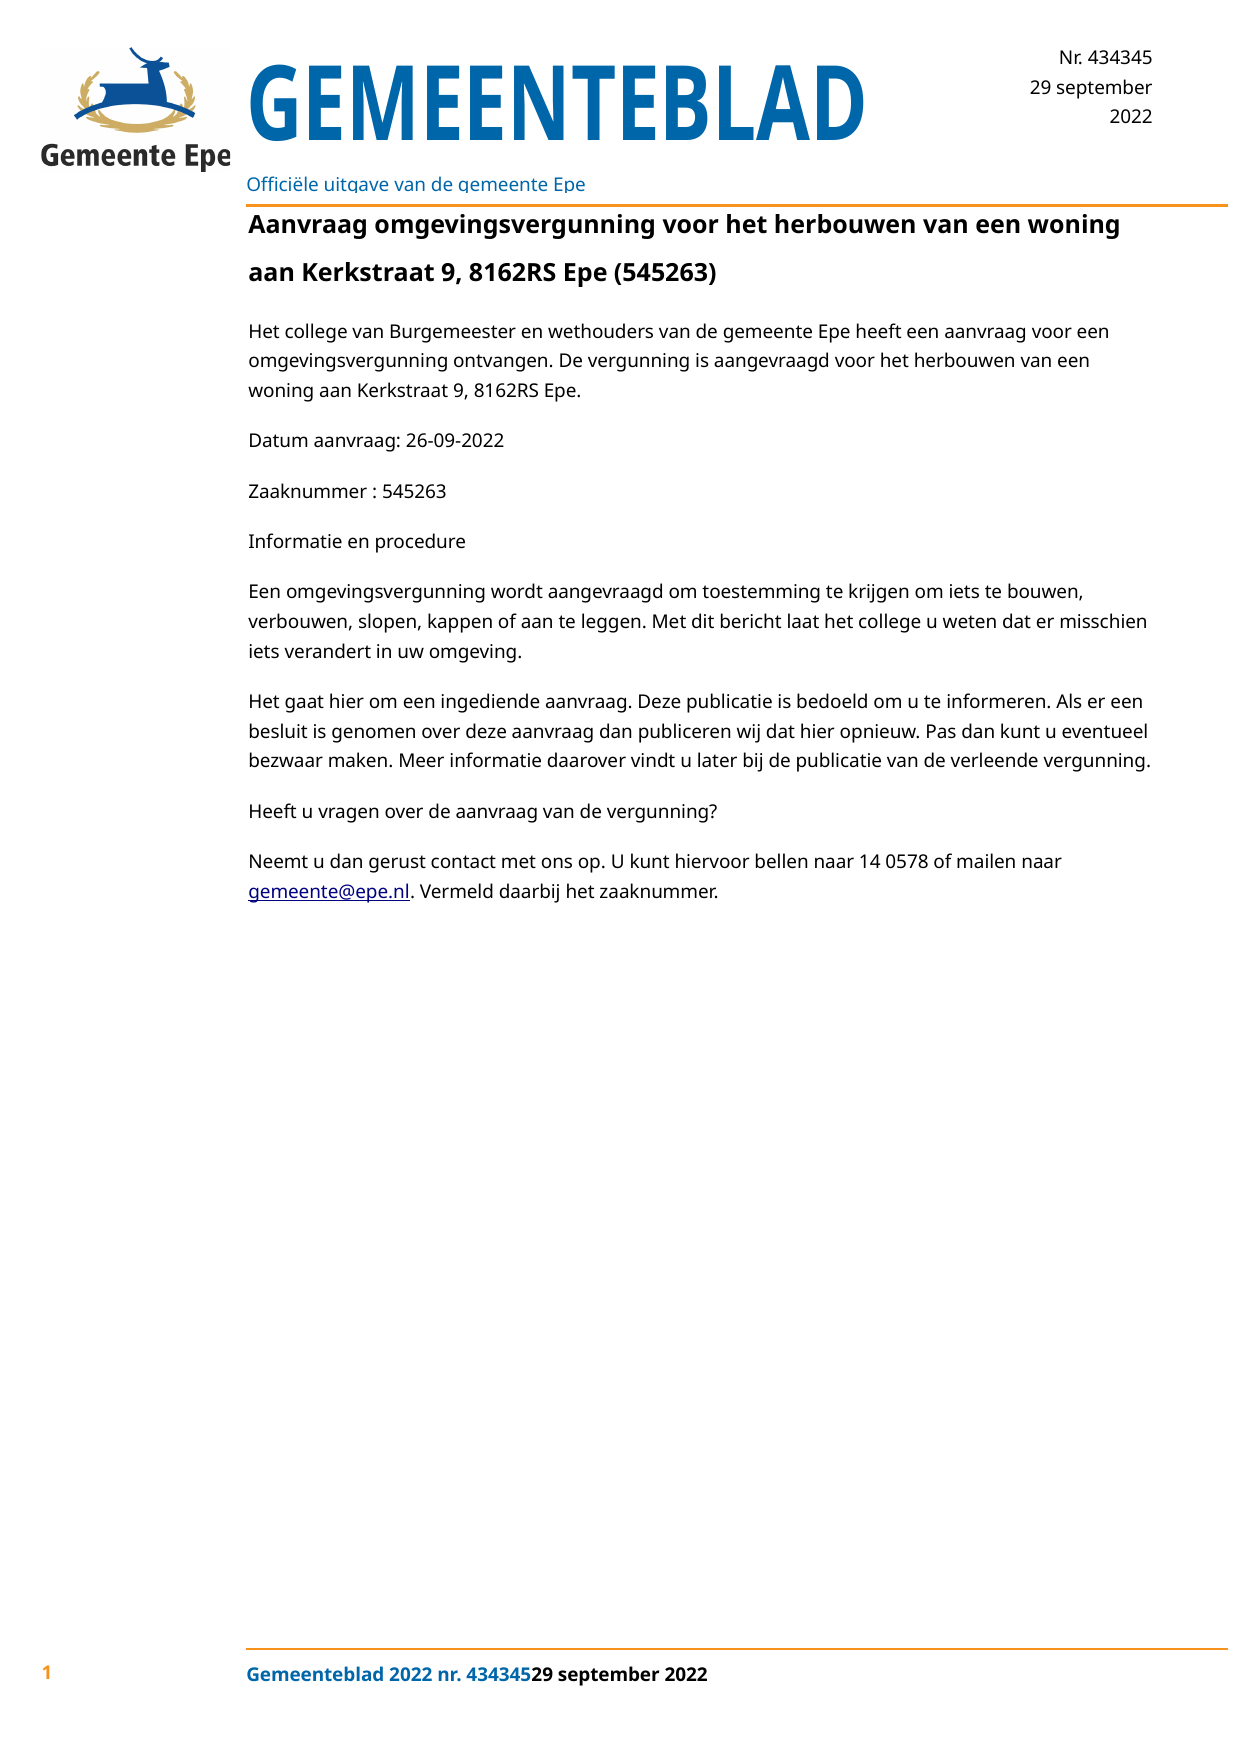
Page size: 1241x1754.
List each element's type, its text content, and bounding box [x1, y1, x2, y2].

text Zaaknummer : 545263 [248, 478, 1152, 504]
text Informatie en procedure [248, 528, 1152, 554]
text Het gaat hier om een ingediende aanvraag. Deze publicatie is bedoeld om u te informeren. Als er een besluit is genomen over deze aanvraag dan publiceren wij dat hier opnieuw. Pas dan kunt u eventueel bezwaar maken. Meer informatie daarover vindt u later bij de publicatie van de verleende vergunning. [248, 688, 1152, 773]
text Aanvraag omgevingsvergunning voor het herbouwen van een woning aan Kerkstraat 9, 8162RS Epe (545263) [248, 207, 1152, 288]
text Een omgevingsvergunning wordt aangevraagd om toestemming te krijgen om iets te bouwen, verbouwen, slopen, kappen of aan te leggen. Met dit bericht laat het college u weten dat er misschien iets verandert in uw omgeving. [248, 579, 1152, 664]
text Heeft u vragen over de aanvraag van de vergunning? [248, 798, 1152, 824]
text Neemt u dan gerust contact met ons op. U kunt hiervoor bellen naar 14 0578 of mailen naar gemeente@epe.nl. Vermeld daarbij het zaaknummer. [248, 848, 1152, 904]
picture [41, 47, 231, 172]
text Het college van Burgemeester en wethouders van de gemeente Epe heeft een aanvraag voor een omgevingsvergunning ontvangen. De vergunning is aangevraagd voor het herbouwen van een woning aan Kerkstraat 9, 8162RS Epe. [248, 318, 1152, 403]
text Datum aanvraag: 26-09-2022 [248, 427, 1152, 453]
